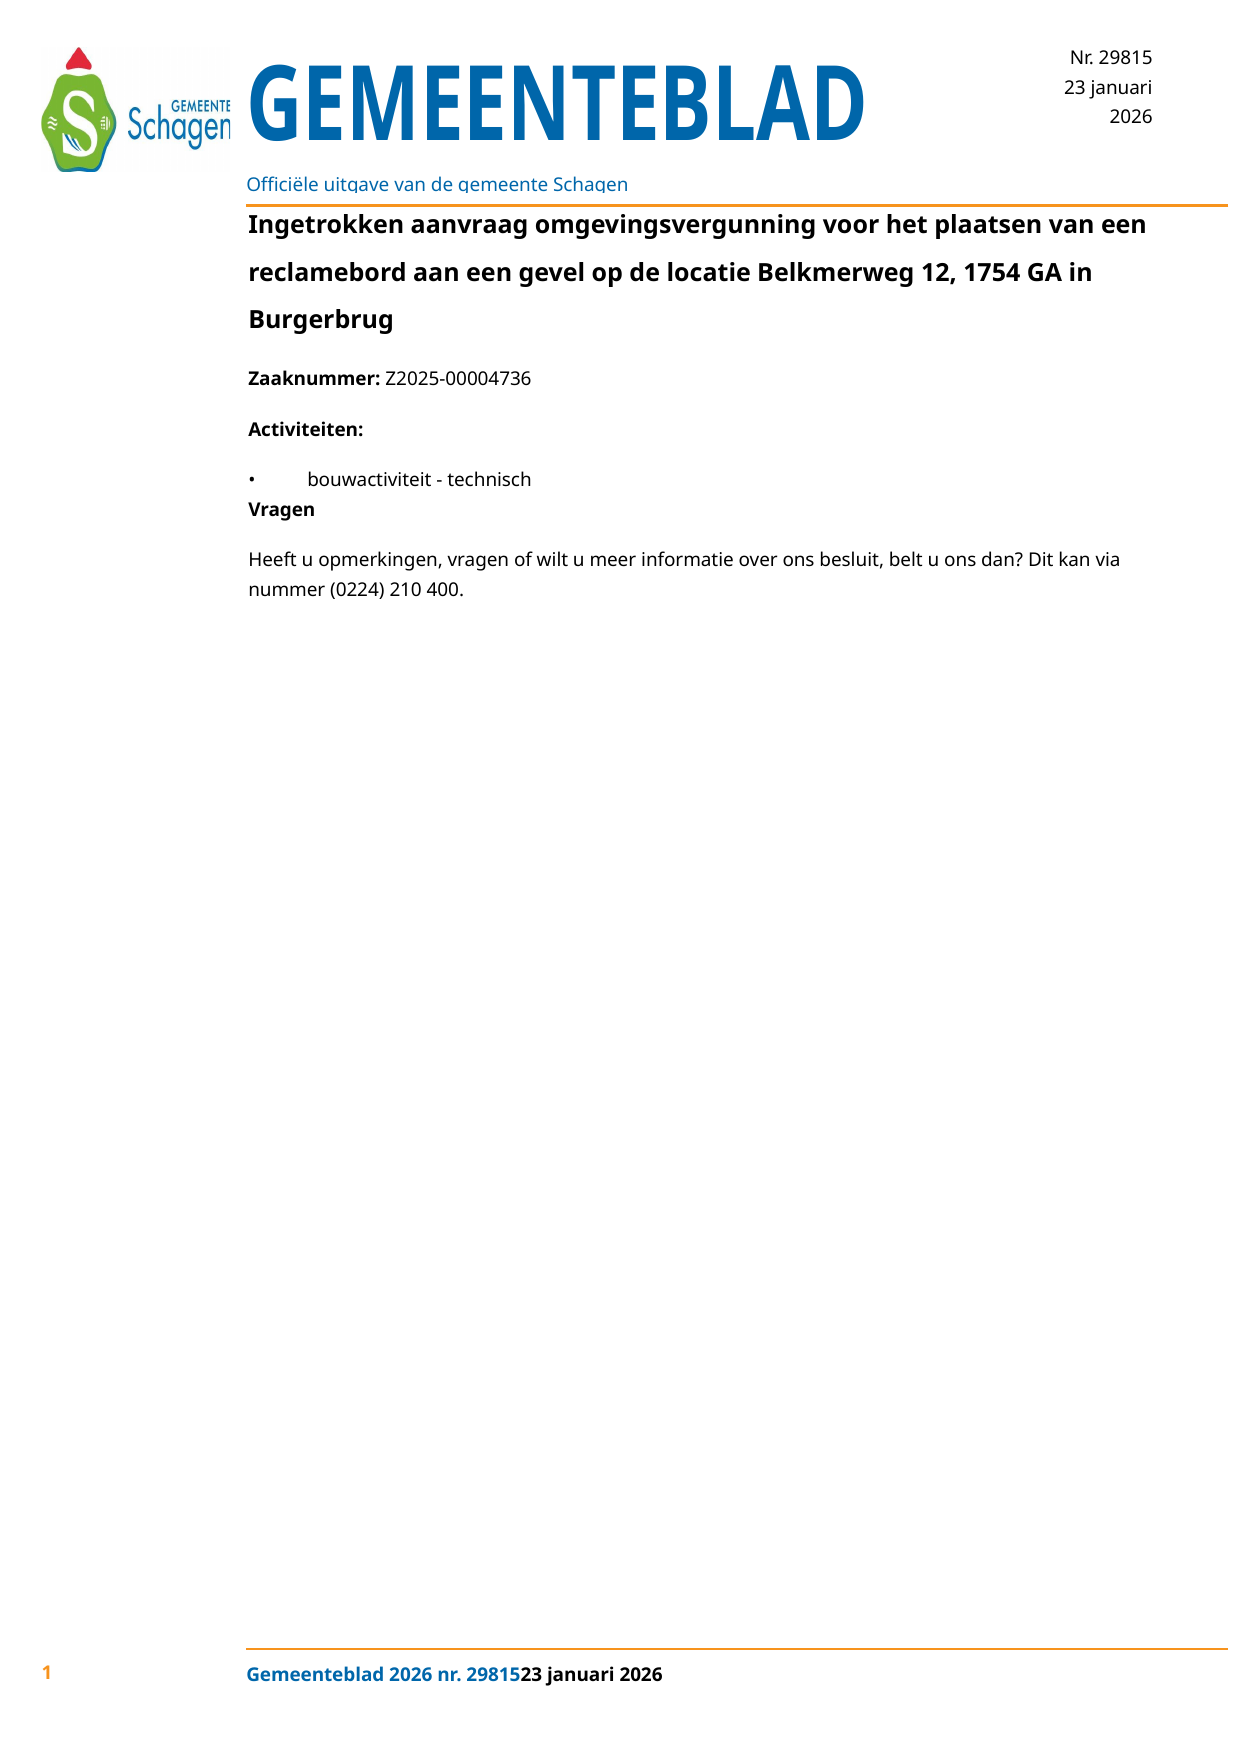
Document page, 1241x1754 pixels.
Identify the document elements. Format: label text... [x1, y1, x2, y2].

text Vragen [248, 496, 1152, 522]
picture [41, 47, 231, 172]
text Heeft u opmerkingen, vragen of wilt u meer informatie over ons besluit, belt u ons dan? Dit kan via nummer (0224) 210 400. [248, 546, 1152, 602]
list bouwactiviteit - technisch [248, 466, 1152, 492]
text Ingetrokken aanvraag omgevingsvergunning voor het plaatsen van een reclamebord aan een gevel op de locatie Belkmerweg 12, 1754 GA in Burgerbrug [248, 207, 1152, 336]
text Activiteiten: [248, 416, 1152, 442]
text Zaaknummer: Z2025-00004736 [248, 366, 1152, 391]
